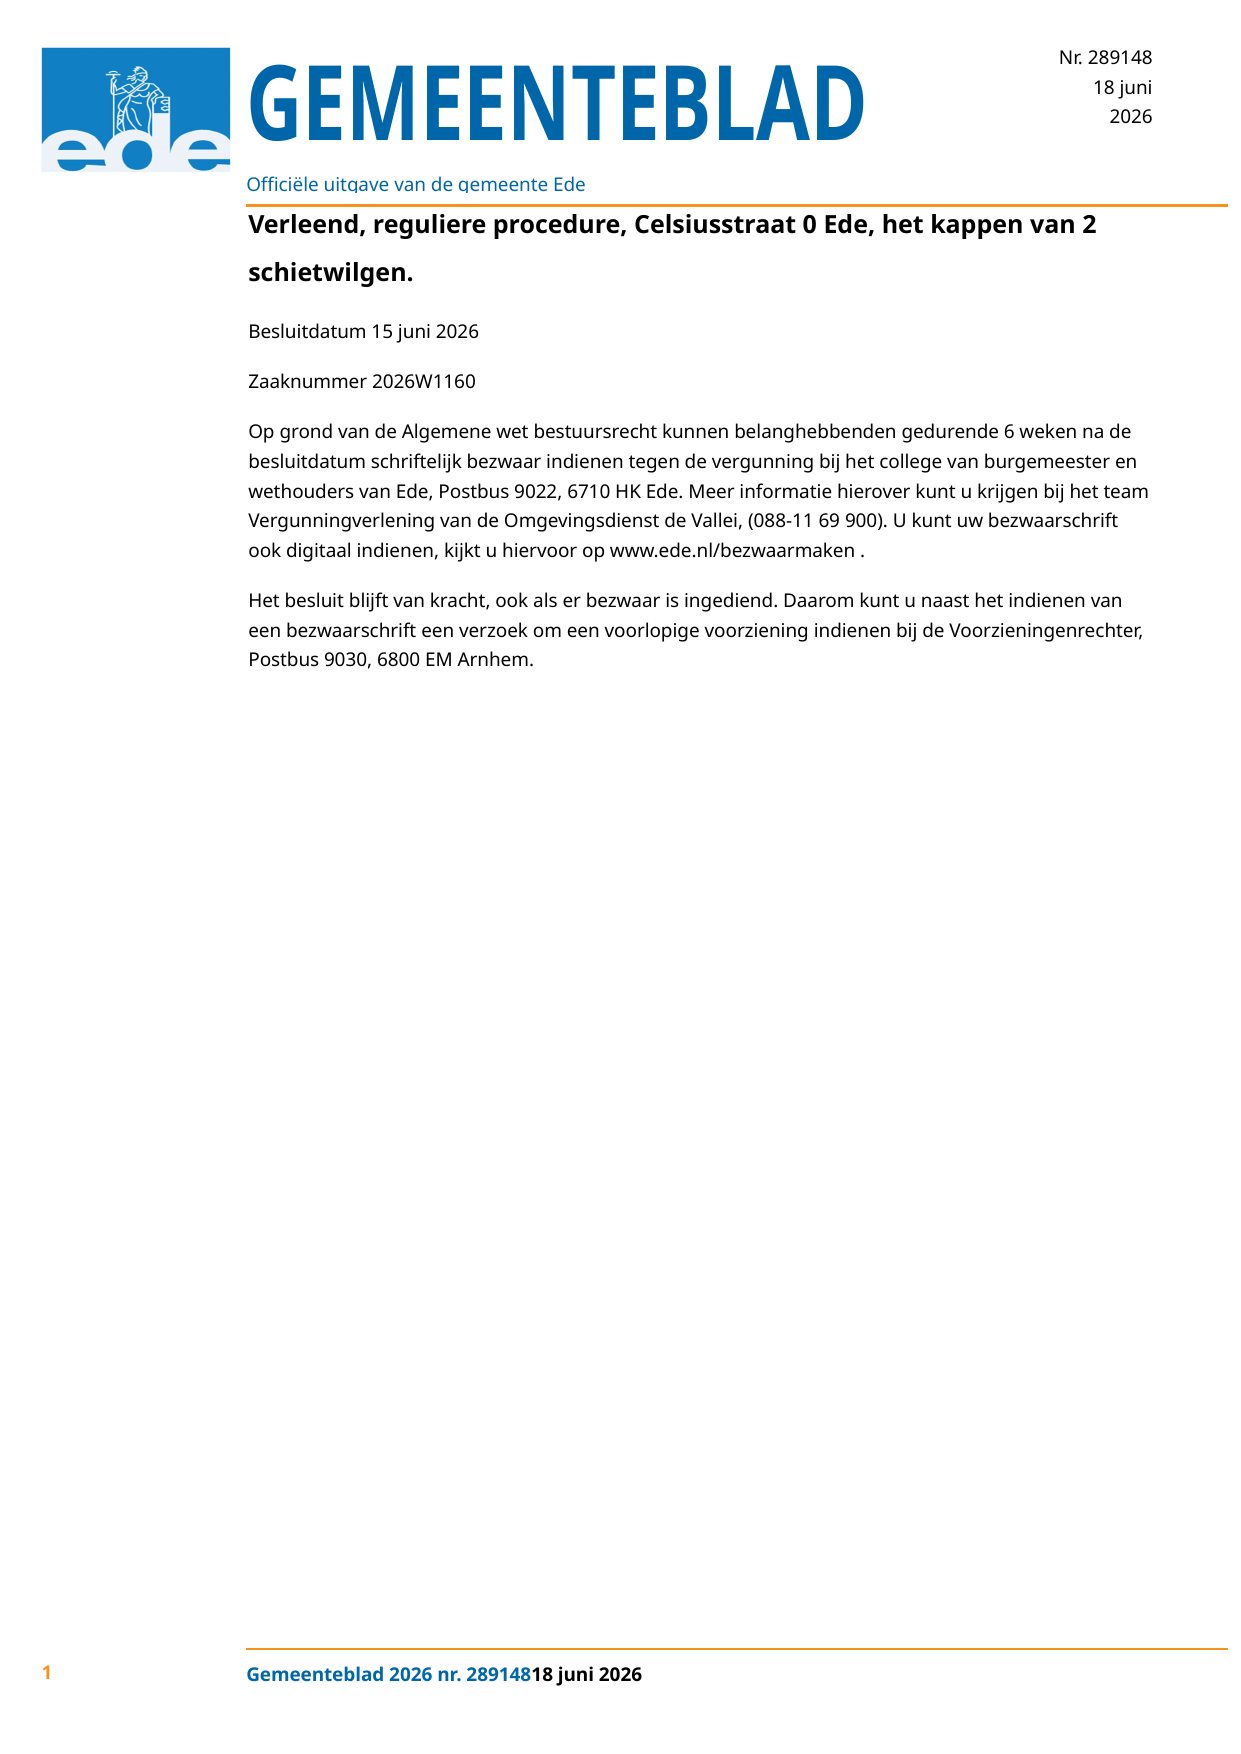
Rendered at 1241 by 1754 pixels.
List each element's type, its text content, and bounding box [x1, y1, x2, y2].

picture [41, 47, 231, 172]
text Verleend, reguliere procedure, Celsiusstraat 0 Ede, het kappen van 2 schietwilgen. [248, 207, 1152, 288]
text Besluitdatum 15 juni 2026 [248, 318, 1152, 344]
text Op grond van de Algemene wet bestuursrecht kunnen belanghebbenden gedurende 6 weken na de besluitdatum schriftelijk bezwaar indienen tegen de vergunning bij het college van burgemeester en wethouders van Ede, Postbus 9022, 6710 HK Ede. Meer informatie hierover kunt u krijgen bij het team Vergunningverlening van de Omgevingsdienst de Vallei, (088-11 69 900). U kunt uw bezwaarschrift ook digitaal indienen, kijkt u hiervoor op www.ede.nl/bezwaarmaken . [248, 419, 1152, 563]
text Het besluit blijft van kracht, ook als er bezwaar is ingediend. Daarom kunt u naast het indienen van een bezwaarschrift een verzoek om een voorlopige voorziening indienen bij de Voorzieningenrechter, Postbus 9030, 6800 EM Arnhem. [248, 587, 1152, 672]
text Zaaknummer 2026W1160 [248, 368, 1152, 394]
